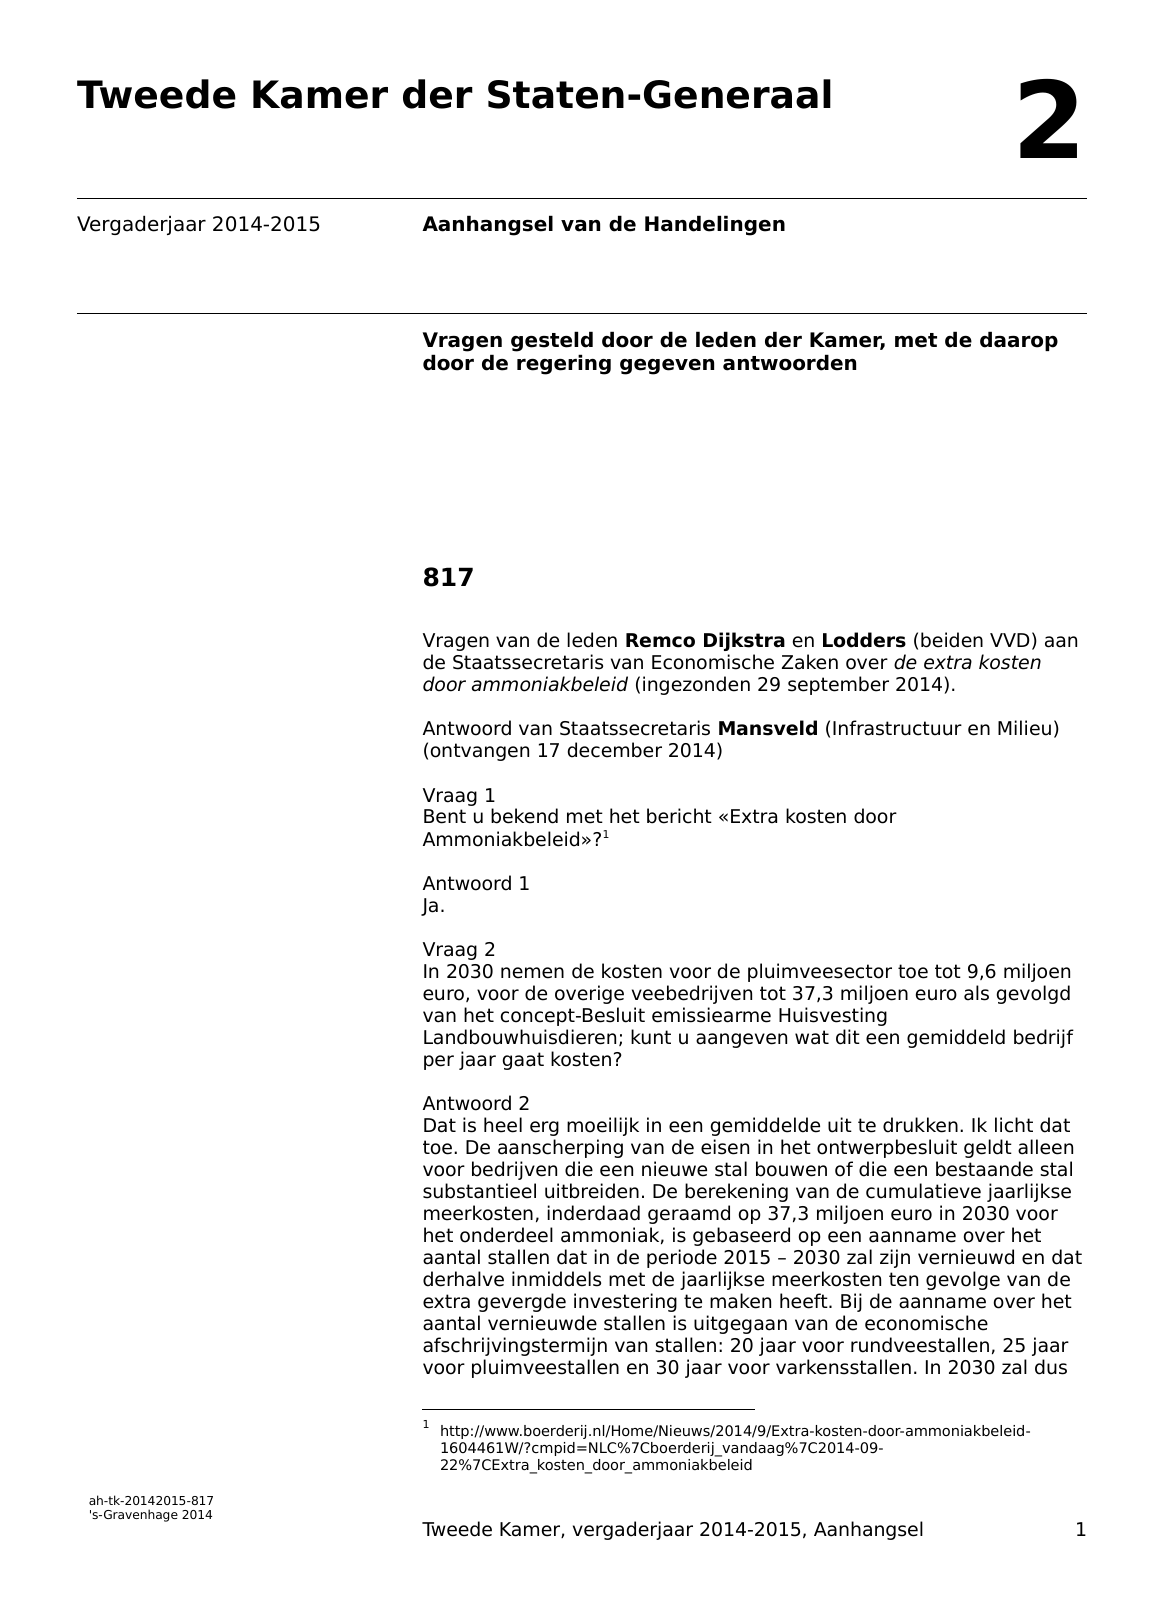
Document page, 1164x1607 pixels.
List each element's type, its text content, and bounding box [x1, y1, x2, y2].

text Bent u bekend met het bericht «Extra kosten door Ammoniakbeleid»? [422, 806, 1087, 850]
text Antwoord 1 [422, 873, 1087, 894]
text Antwoord van Staatssecretaris Mansveld (Infrastructuur en Milieu) (ontvangen 17 december 2014) [422, 718, 1087, 762]
text Dat is heel erg moeilijk in een gemiddelde uit te drukken. Ik licht dat toe. De aanscherping van de eisen in het ontwerpbesluit geldt alleen voor bedrijven die een nieuwe stal bouwen of die een bestaande stal substantieel uitbreiden. De berekening van de cumulatieve jaarlijkse meerkosten, inderdaad geraamd op 37,3 miljoen euro in 2030 voor het onderdeel ammoniak, is gebaseerd op een aanname over het aantal stallen dat in de periode 2015 – 2030 zal zijn vernieuwd en dat derhalve inmiddels met de jaarlijkse meerkosten ten gevolge van de extra gevergde investering te maken heeft. Bij de aanname over het aantal vernieuwde stallen is uitgegaan van de economische afschrijvingstermijn van stallen: 20 jaar voor rundveestallen, 25 jaar voor pluimveestallen en 30 jaar voor varkensstallen. In 2030 zal dus [422, 1115, 1087, 1378]
text In 2030 nemen de kosten voor de pluimveesector toe tot 9,6 miljoen euro, voor de overige veebedrijven tot 37,3 miljoen euro als gevolgd van het concept-Besluit emissiearme Huisvesting Landbouwhuisdieren; kunt u aangeven wat dit een gemiddeld bedrijf per jaar gaat kosten? [422, 961, 1087, 1071]
table_header Tweede Kamer der Staten-Generaal [77, 59, 886, 198]
text Vraag 1 [422, 784, 1087, 806]
table_cell [77, 314, 422, 375]
table_header 2 [886, 59, 1087, 198]
text Vragen van de leden Remco Dijkstra en Lodders (beiden VVD) aan de Staatssecretaris van Economische Zaken over de extra kosten door ammoniakbeleid (ingezonden 29 september 2014). [422, 630, 1087, 696]
table_cell Aanhangsel van de Handelingen [422, 199, 1087, 313]
table_cell Vragen gesteld door de leden der Kamer, met de daarop door de regering gegeven antwoorden [422, 314, 1087, 375]
text ah-tk-20142015-817 [88, 1494, 323, 1508]
text Ja. [422, 894, 1087, 917]
text http://www.boerderij.nl/Home/Nieuws/2014/9/Extra-kosten-door-ammoniakbeleid-1604461W/?cmpid=NLC%7Cboerderij_vandaag%7C2014-09-22%7CExtra_kosten_door_ammoniakbeleid [422, 1418, 1087, 1474]
text 's-Gravenhage 2014 [88, 1508, 323, 1522]
text 817 [422, 563, 1087, 592]
text Antwoord 2 [422, 1093, 1087, 1115]
text Vraag 2 [422, 939, 1087, 961]
table_cell Vergaderjaar 2014-2015 [77, 199, 422, 313]
